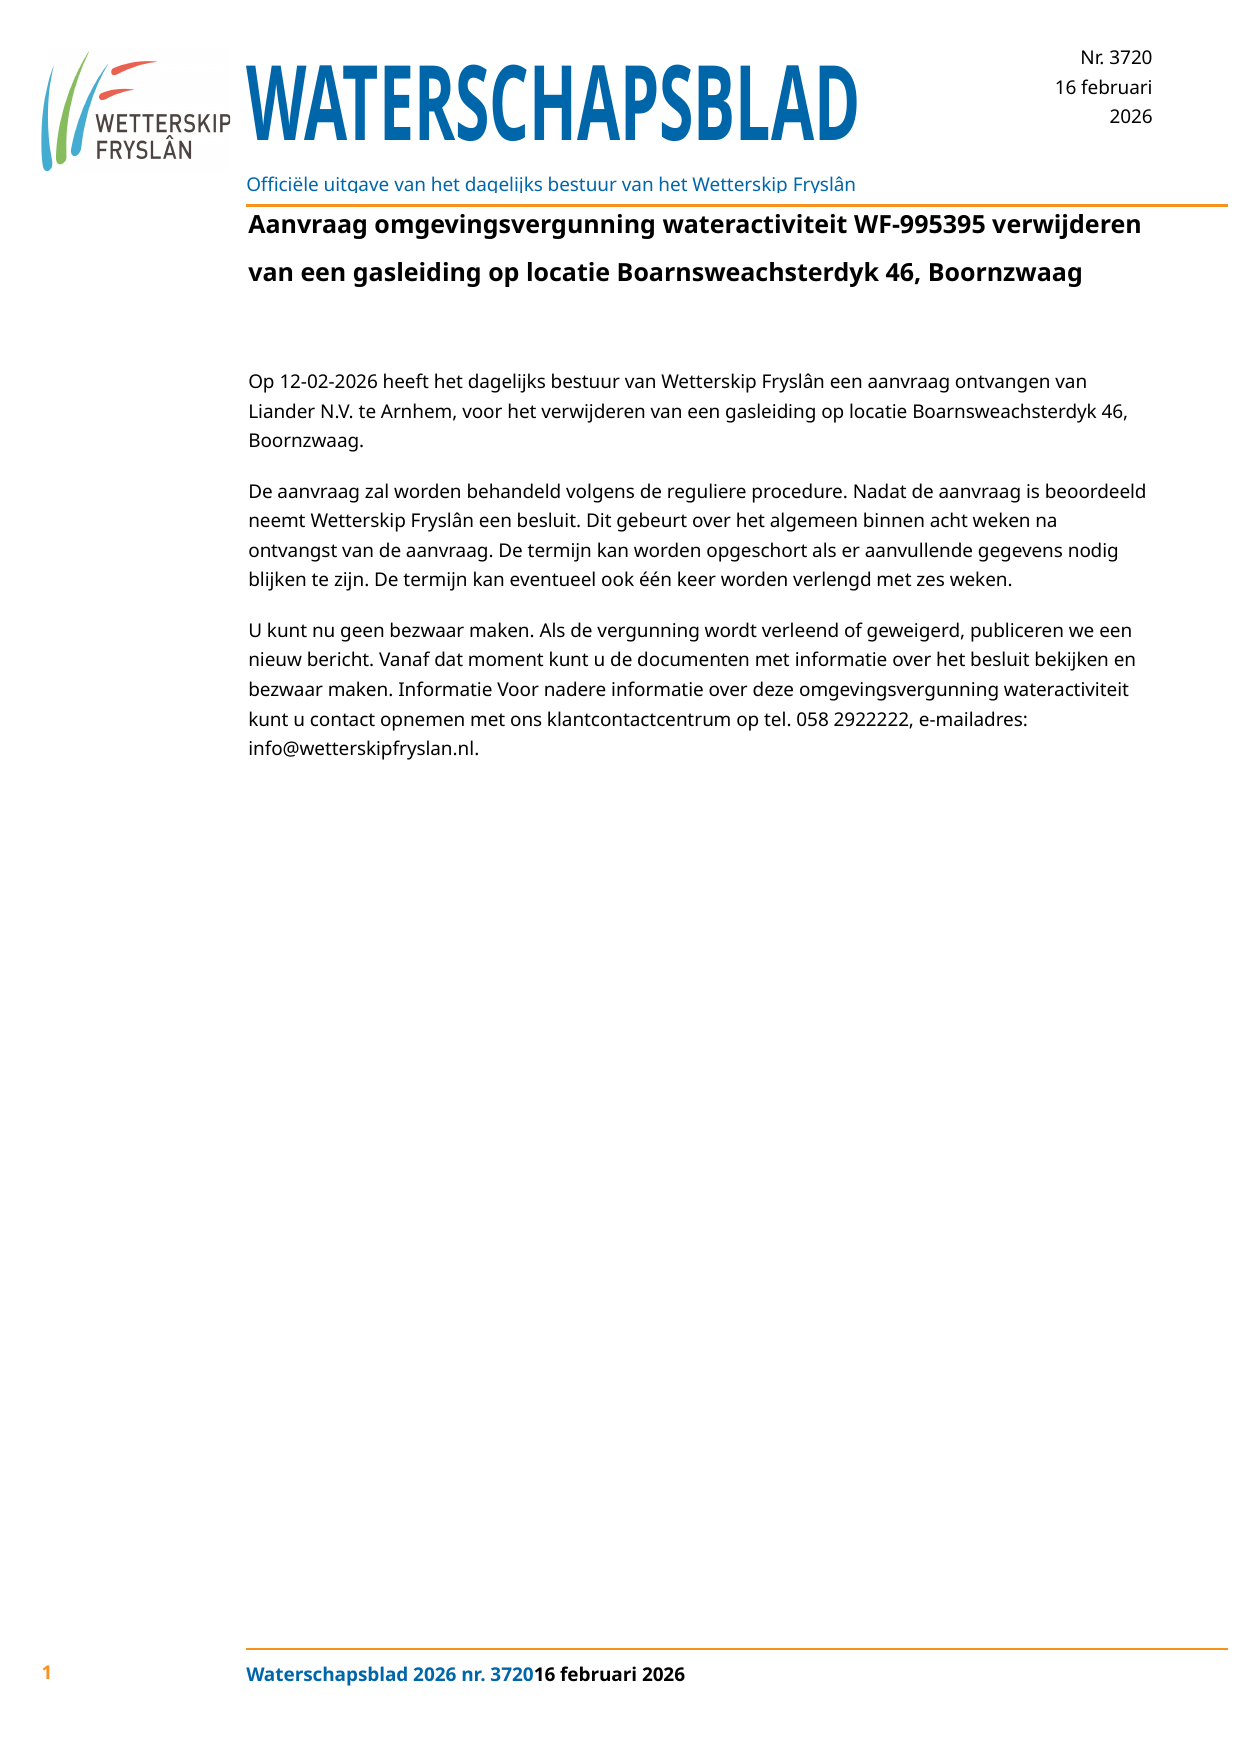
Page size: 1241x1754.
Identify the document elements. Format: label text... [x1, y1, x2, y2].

picture [41, 47, 231, 172]
text Aanvraag omgevingsvergunning wateractiviteit WF-995395 verwijderen van een gasleiding op locatie Boarnsweachsterdyk 46, Boornzwaag [248, 207, 1152, 288]
text De aanvraag zal worden behandeld volgens de reguliere procedure. Nadat de aanvraag is beoordeeld neemt Wetterskip Fryslân een besluit. Dit gebeurt over het algemeen binnen acht weken na ontvangst van de aanvraag. De termijn kan worden opgeschort als er aanvullende gegevens nodig blijken te zijn. De termijn kan eventueel ook één keer worden verlengd met zes weken. [248, 478, 1152, 592]
text Op 12-02-2026 heeft het dagelijks bestuur van Wetterskip Fryslân een aanvraag ontvangen van Liander N.V. te Arnhem, voor het verwijderen van een gasleiding op locatie Boarnsweachsterdyk 46, Boornzwaag. [248, 368, 1152, 453]
text U kunt nu geen bezwaar maken. Als de vergunning wordt verleend of geweigerd, publiceren we een nieuw bericht. Vanaf dat moment kunt u de documenten met informatie over het besluit bekijken en bezwaar maken. Informatie Voor nadere informatie over deze omgevingsvergunning wateractiviteit kunt u contact opnemen met ons klantcontactcentrum op tel. 058 2922222, e-mailadres: info@wetterskipfryslan.nl. [248, 617, 1152, 761]
